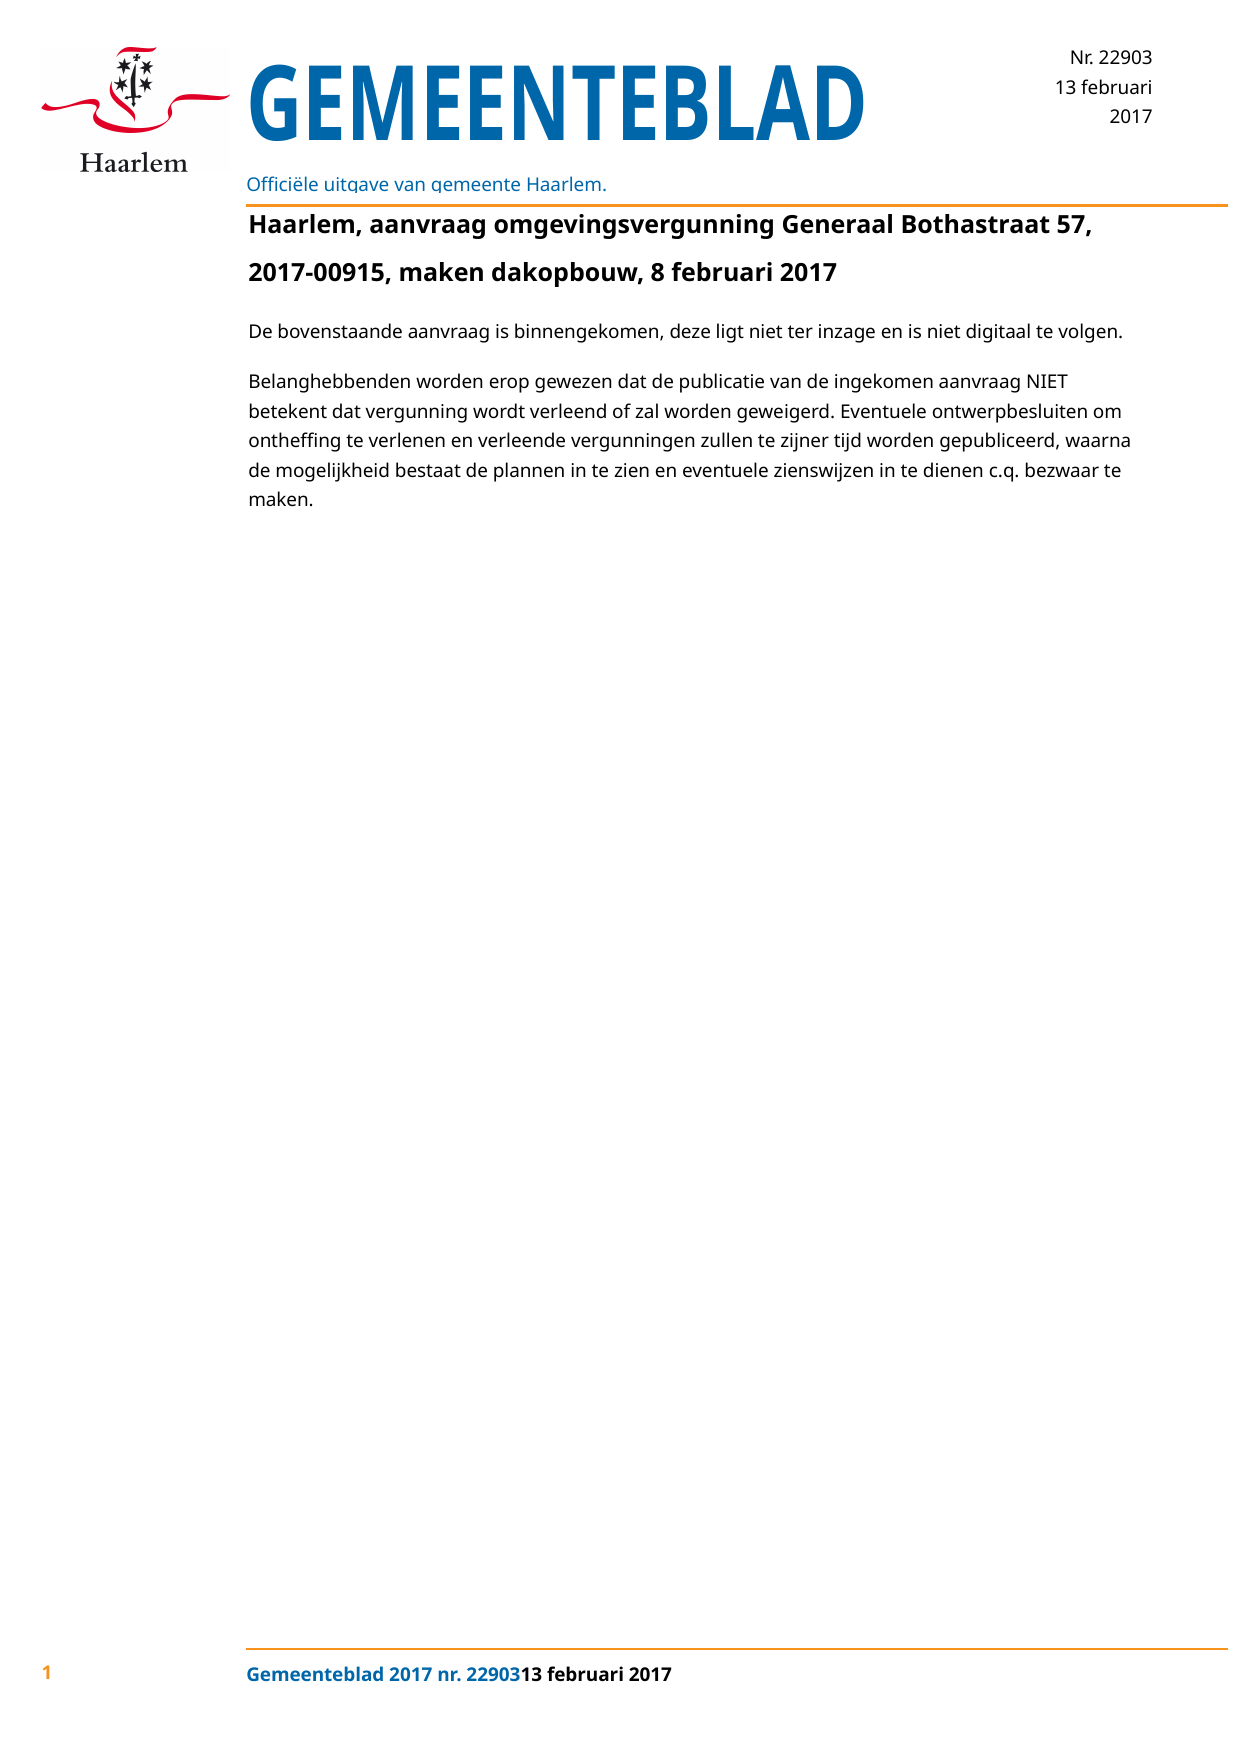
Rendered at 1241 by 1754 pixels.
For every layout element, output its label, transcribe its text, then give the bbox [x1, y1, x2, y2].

picture [41, 47, 231, 172]
text Haarlem, aanvraag omgevingsvergunning Generaal Bothastraat 57, 2017-00915, maken dakopbouw, 8 februari 2017 [248, 207, 1152, 288]
text Belanghebbenden worden erop gewezen dat de publicatie van de ingekomen aanvraag NIET betekent dat vergunning wordt verleend of zal worden geweigerd. Eventuele ontwerpbesluiten om ontheffing te verlenen en verleende vergunningen zullen te zijner tijd worden gepubliceerd, waarna de mogelijkheid bestaat de plannen in te zien en eventuele zienswijzen in te dienen c.q. bezwaar te maken. [248, 368, 1152, 512]
text De bovenstaande aanvraag is binnengekomen, deze ligt niet ter inzage en is niet digitaal te volgen. [248, 318, 1152, 344]
